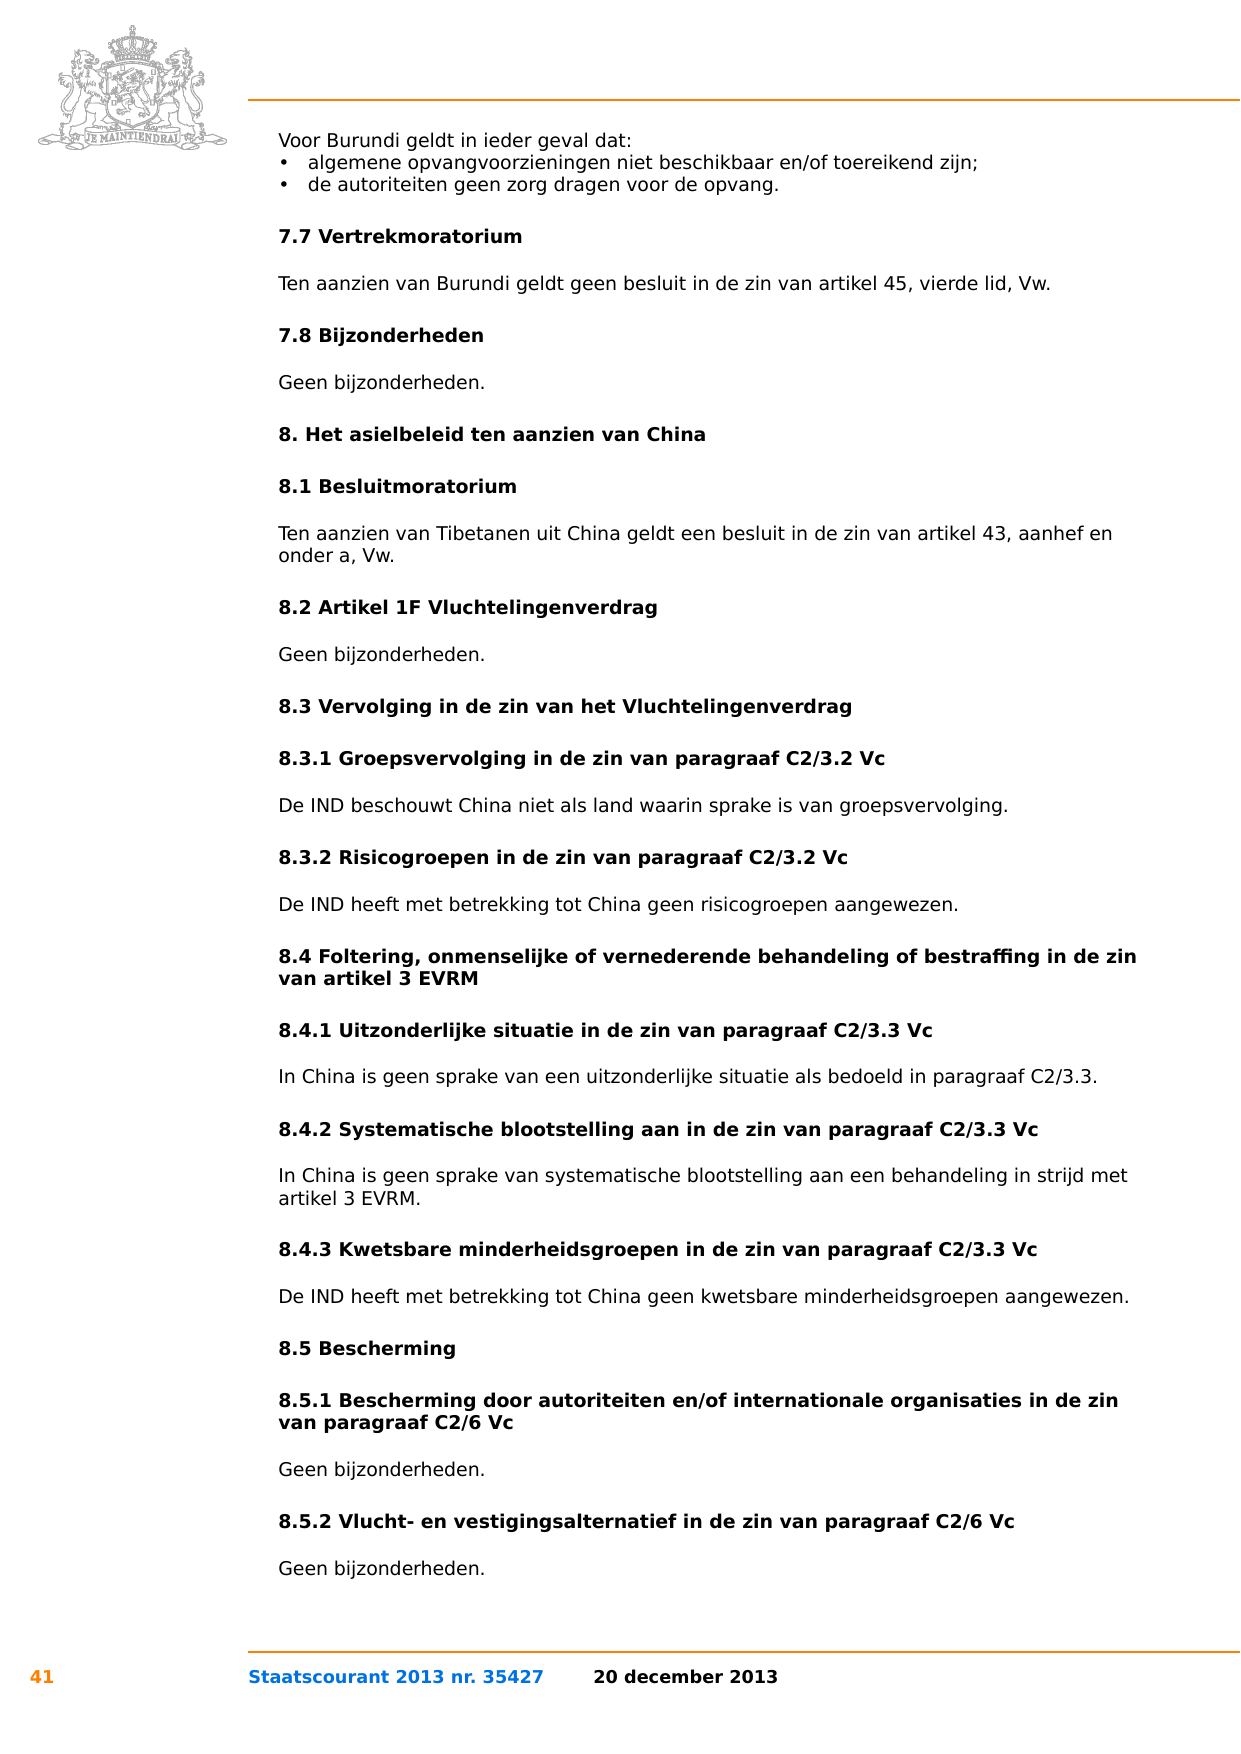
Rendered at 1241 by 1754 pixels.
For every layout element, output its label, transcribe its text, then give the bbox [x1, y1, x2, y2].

text In China is geen sprake van systematische blootstelling aan een behandeling in strijd met artikel 3 EVRM. [278, 1165, 1163, 1209]
text De IND heeft met betrekking tot China geen risicogroepen aangewezen. [278, 893, 1163, 916]
text Geen bijzonderheden. [278, 644, 1163, 666]
subtitle 8. Het asielbeleid ten aanzien van China [278, 424, 1163, 446]
subtitle 8.4.2 Systematische blootstelling aan in de zin van paragraaf C2/3.3 Vc [278, 1118, 1163, 1140]
subtitle 8.5.2 Vlucht- en vestigingsalternatief in de zin van paragraaf C2/6 Vc [278, 1511, 1163, 1533]
text Voor Burundi geldt in ieder geval dat: [278, 130, 1163, 152]
subtitle 8.4.1 Uitzonderlijke situatie in de zin van paragraaf C2/3.3 Vc [278, 1019, 1163, 1041]
text De IND beschouwt China niet als land waarin sprake is van groepsvervolging. [278, 794, 1163, 817]
text Ten aanzien van Tibetanen uit China geldt een besluit in de zin van artikel 43, aanhef en onder a, Vw. [278, 523, 1163, 567]
picture [38, 25, 227, 150]
subtitle 8.2 Artikel 1F Vluchtelingenverdrag [278, 597, 1163, 619]
subtitle 8.3.1 Groepsvervolging in de zin van paragraaf C2/3.2 Vc [278, 748, 1163, 769]
subtitle 8.3 Vervolging in de zin van het Vluchtelingenverdrag [278, 696, 1163, 718]
subtitle 7.7 Vertrekmoratorium [278, 226, 1163, 248]
text Geen bijzonderheden. [278, 372, 1163, 394]
subtitle 8.5.1 Bescherming door autoriteiten en/of internationale organisaties in de zin van paragraaf C2/6 Vc [278, 1390, 1163, 1434]
subtitle 8.3.2 Risicogroepen in de zin van paragraaf C2/3.2 Vc [278, 847, 1163, 868]
text • algemene opvangvoorzieningen niet beschikbaar en/of toereikend zijn; [278, 152, 1163, 174]
subtitle 7.8 Bijzonderheden [278, 325, 1163, 347]
text In China is geen sprake van een uitzonderlijke situatie als bedoeld in paragraaf C2/3.3. [278, 1066, 1163, 1088]
text De IND heeft met betrekking tot China geen kwetsbare minderheidsgroepen aangewezen. [278, 1286, 1163, 1308]
text Ten aanzien van Burundi geldt geen besluit in de zin van artikel 45, vierde lid, Vw. [278, 273, 1163, 295]
text Geen bijzonderheden. [278, 1558, 1163, 1580]
text • de autoriteiten geen zorg dragen voor de opvang. [278, 174, 1163, 196]
subtitle 8.4.3 Kwetsbare minderheidsgroepen in de zin van paragraaf C2/3.3 Vc [278, 1239, 1163, 1261]
subtitle 8.1 Besluitmoratorium [278, 476, 1163, 498]
subtitle 8.5 Bescherming [278, 1338, 1163, 1360]
text Geen bijzonderheden. [278, 1459, 1163, 1481]
subtitle 8.4 Foltering, onmenselijke of vernederende behandeling of bestraffing in de zin van artikel 3 EVRM [278, 946, 1163, 989]
